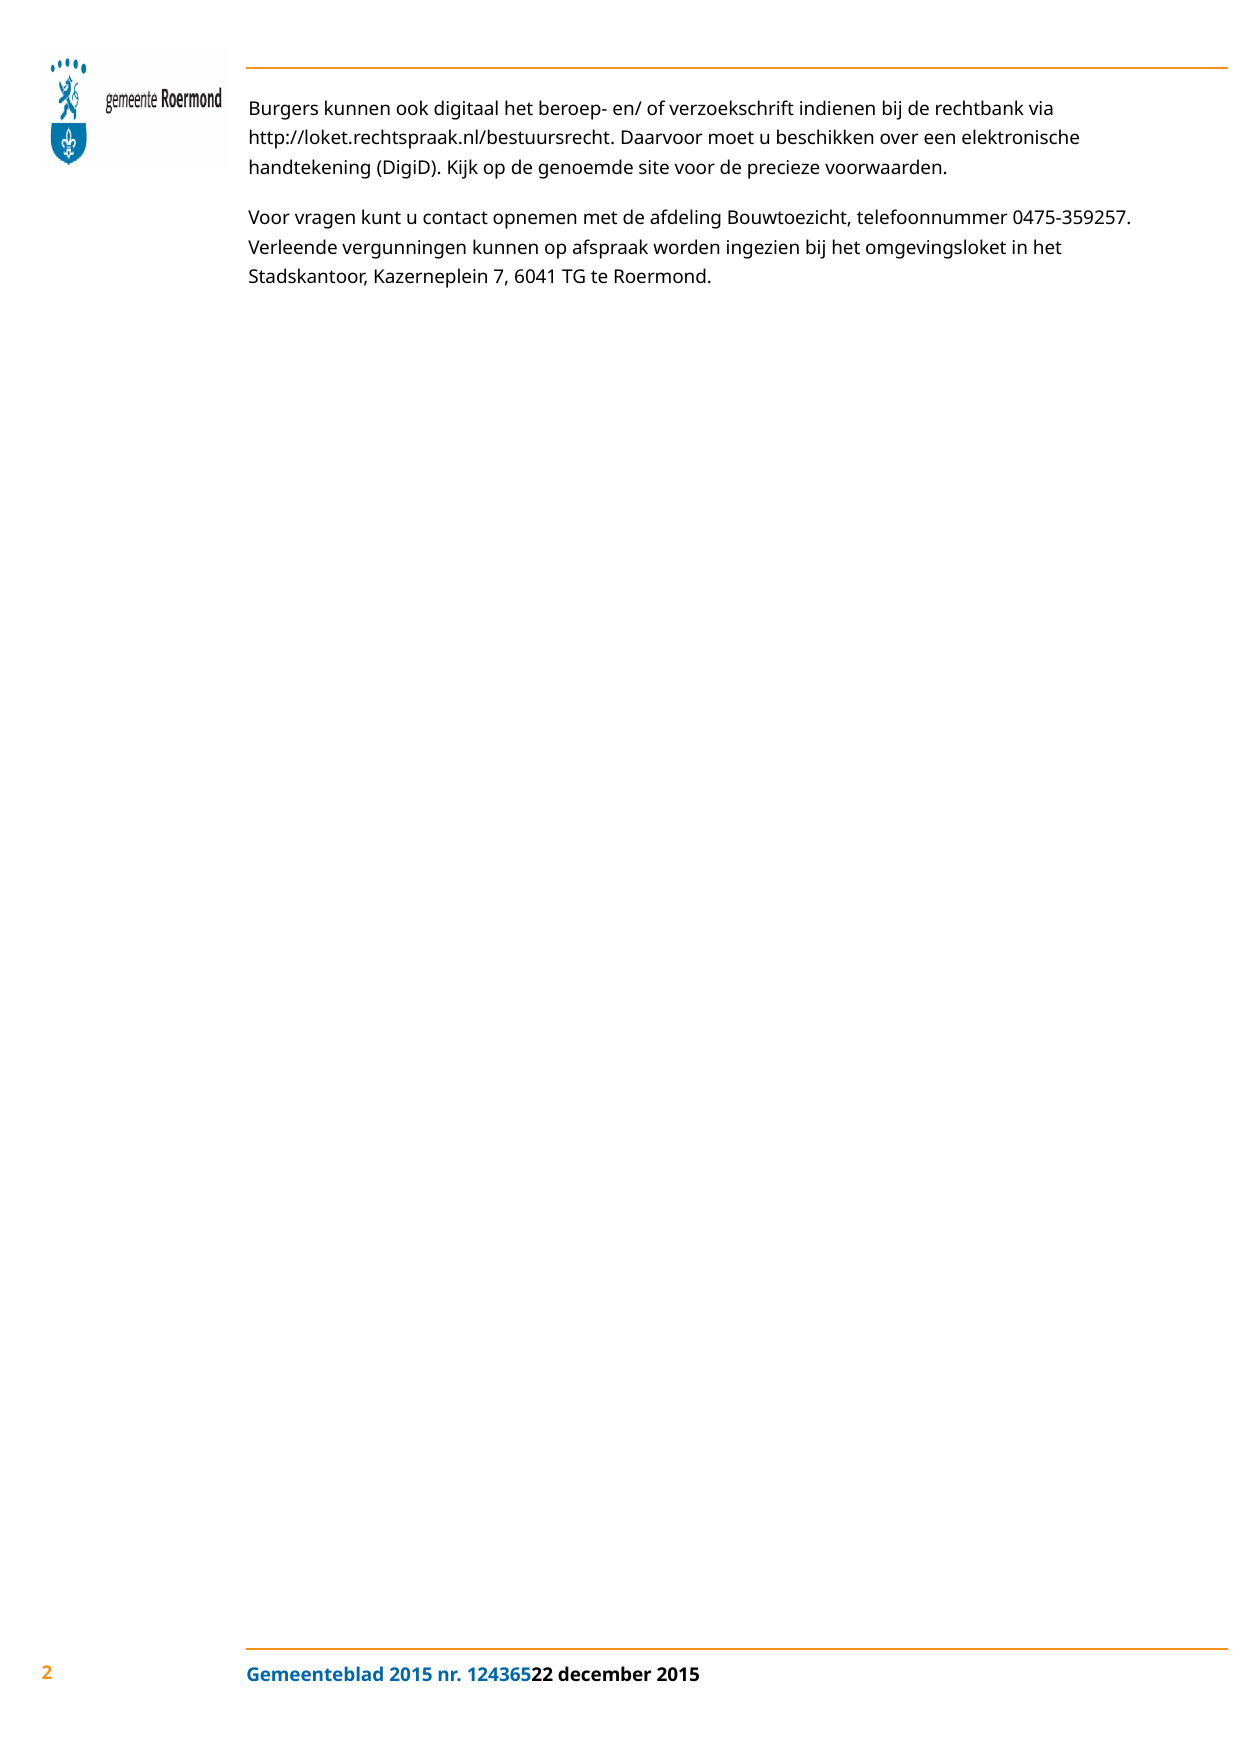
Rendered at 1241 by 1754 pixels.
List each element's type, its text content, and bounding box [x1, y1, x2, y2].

text Voor vragen kunt u contact opnemen met de afdeling Bouwtoezicht, telefoonnummer 0475-359257. Verleende vergunningen kunnen op afspraak worden ingezien bij het omgevingsloket in het Stadskantoor, Kazerneplein 7, 6041 TG te Roermond. [248, 204, 1152, 289]
picture [41, 47, 231, 172]
text Burgers kunnen ook digitaal het beroep- en/ of verzoekschrift indienen bij de rechtbank via http://loket.rechtspraak.nl/bestuursrecht. Daarvoor moet u beschikken over een elektronische handtekening (DigiD). Kijk op de genoemde site voor de precieze voorwaarden. [248, 95, 1152, 180]
